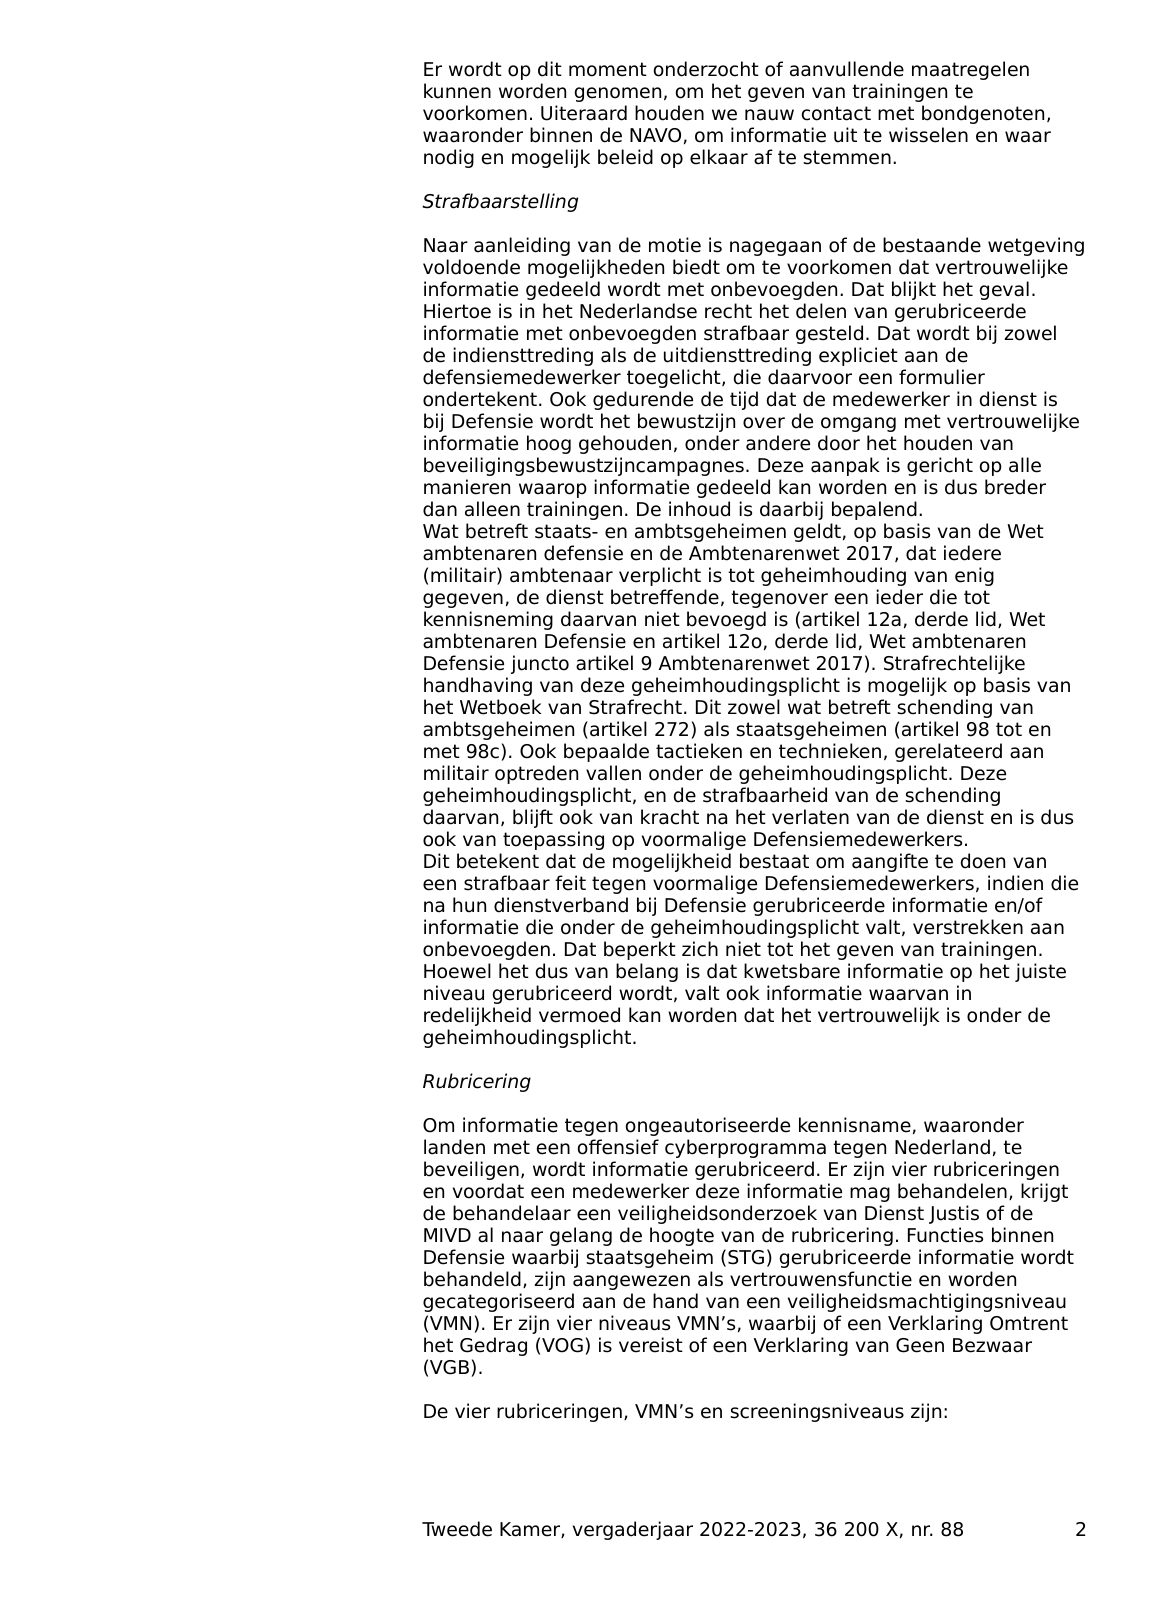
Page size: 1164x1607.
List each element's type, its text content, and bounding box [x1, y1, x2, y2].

subtitle Rubricering [422, 1071, 1087, 1093]
subtitle Strafbaarstelling [422, 191, 1087, 213]
text Dit betekent dat de mogelijkheid bestaat om aangifte te doen van een strafbaar feit tegen voormalige Defensiemedewerkers, indien die na hun dienstverband bij Defensie gerubriceerde informatie en/of informatie die onder de geheimhoudingsplicht valt, verstrekken aan onbevoegden. Dat beperkt zich niet tot het geven van trainingen. Hoewel het dus van belang is dat kwetsbare informatie op het juiste niveau gerubriceerd wordt, valt ook informatie waarvan in redelijkheid vermoed kan worden dat het vertrouwelijk is onder de geheimhoudingsplicht. [422, 851, 1087, 1048]
text Er wordt op dit moment onderzocht of aanvullende maatregelen kunnen worden genomen, om het geven van trainingen te voorkomen. Uiteraard houden we nauw contact met bondgenoten, waaronder binnen de NAVO, om informatie uit te wisselen en waar nodig en mogelijk beleid op elkaar af te stemmen. [422, 59, 1087, 169]
text Om informatie tegen ongeautoriseerde kennisname, waaronder landen met een offensief cyberprogramma tegen Nederland, te beveiligen, wordt informatie gerubriceerd. Er zijn vier rubriceringen en voordat een medewerker deze informatie mag behandelen, krijgt de behandelaar een veiligheidsonderzoek van Dienst Justis of de MIVD al naar gelang de hoogte van de rubricering. Functies binnen Defensie waarbij staatsgeheim (STG) gerubriceerde informatie wordt behandeld, zijn aangewezen als vertrouwensfunctie en worden gecategoriseerd aan de hand van een veiligheidsmachtigingsniveau (VMN). Er zijn vier niveaus VMN’s, waarbij of een Verklaring Omtrent het Gedrag (VOG) is vereist of een Verklaring van Geen Bezwaar (VGB). [422, 1115, 1087, 1379]
text De vier rubriceringen, VMN’s en screeningsniveaus zijn: [422, 1401, 1087, 1423]
text Wat betreft staats- en ambtsgeheimen geldt, op basis van de Wet ambtenaren defensie en de Ambtenarenwet 2017, dat iedere (militair) ambtenaar verplicht is tot geheimhouding van enig gegeven, de dienst betreffende, tegenover een ieder die tot kennisneming daarvan niet bevoegd is (artikel 12a, derde lid, Wet ambtenaren Defensie en artikel 12o, derde lid, Wet ambtenaren Defensie juncto artikel 9 Ambtenarenwet 2017). Strafrechtelijke handhaving van deze geheimhoudingsplicht is mogelijk op basis van het Wetboek van Strafrecht. Dit zowel wat betreft schending van ambtsgeheimen (artikel 272) als staatsgeheimen (artikel 98 tot en met 98c). Ook bepaalde tactieken en technieken, gerelateerd aan militair optreden vallen onder de geheimhoudingsplicht. Deze geheimhoudingsplicht, en de strafbaarheid van de schending daarvan, blijft ook van kracht na het verlaten van de dienst en is dus ook van toepassing op voormalige Defensiemedewerkers. [422, 521, 1087, 851]
text Naar aanleiding van de motie is nagegaan of de bestaande wetgeving voldoende mogelijkheden biedt om te voorkomen dat vertrouwelijke informatie gedeeld wordt met onbevoegden. Dat blijkt het geval. Hiertoe is in het Nederlandse recht het delen van gerubriceerde informatie met onbevoegden strafbaar gesteld. Dat wordt bij zowel de indiensttreding als de uitdiensttreding expliciet aan de defensiemedewerker toegelicht, die daarvoor een formulier ondertekent. Ook gedurende de tijd dat de medewerker in dienst is bij Defensie wordt het bewustzijn over de omgang met vertrouwelijke informatie hoog gehouden, onder andere door het houden van beveiligingsbewustzijncampagnes. Deze aanpak is gericht op alle manieren waarop informatie gedeeld kan worden en is dus breder dan alleen trainingen. De inhoud is daarbij bepalend. [422, 235, 1087, 521]
